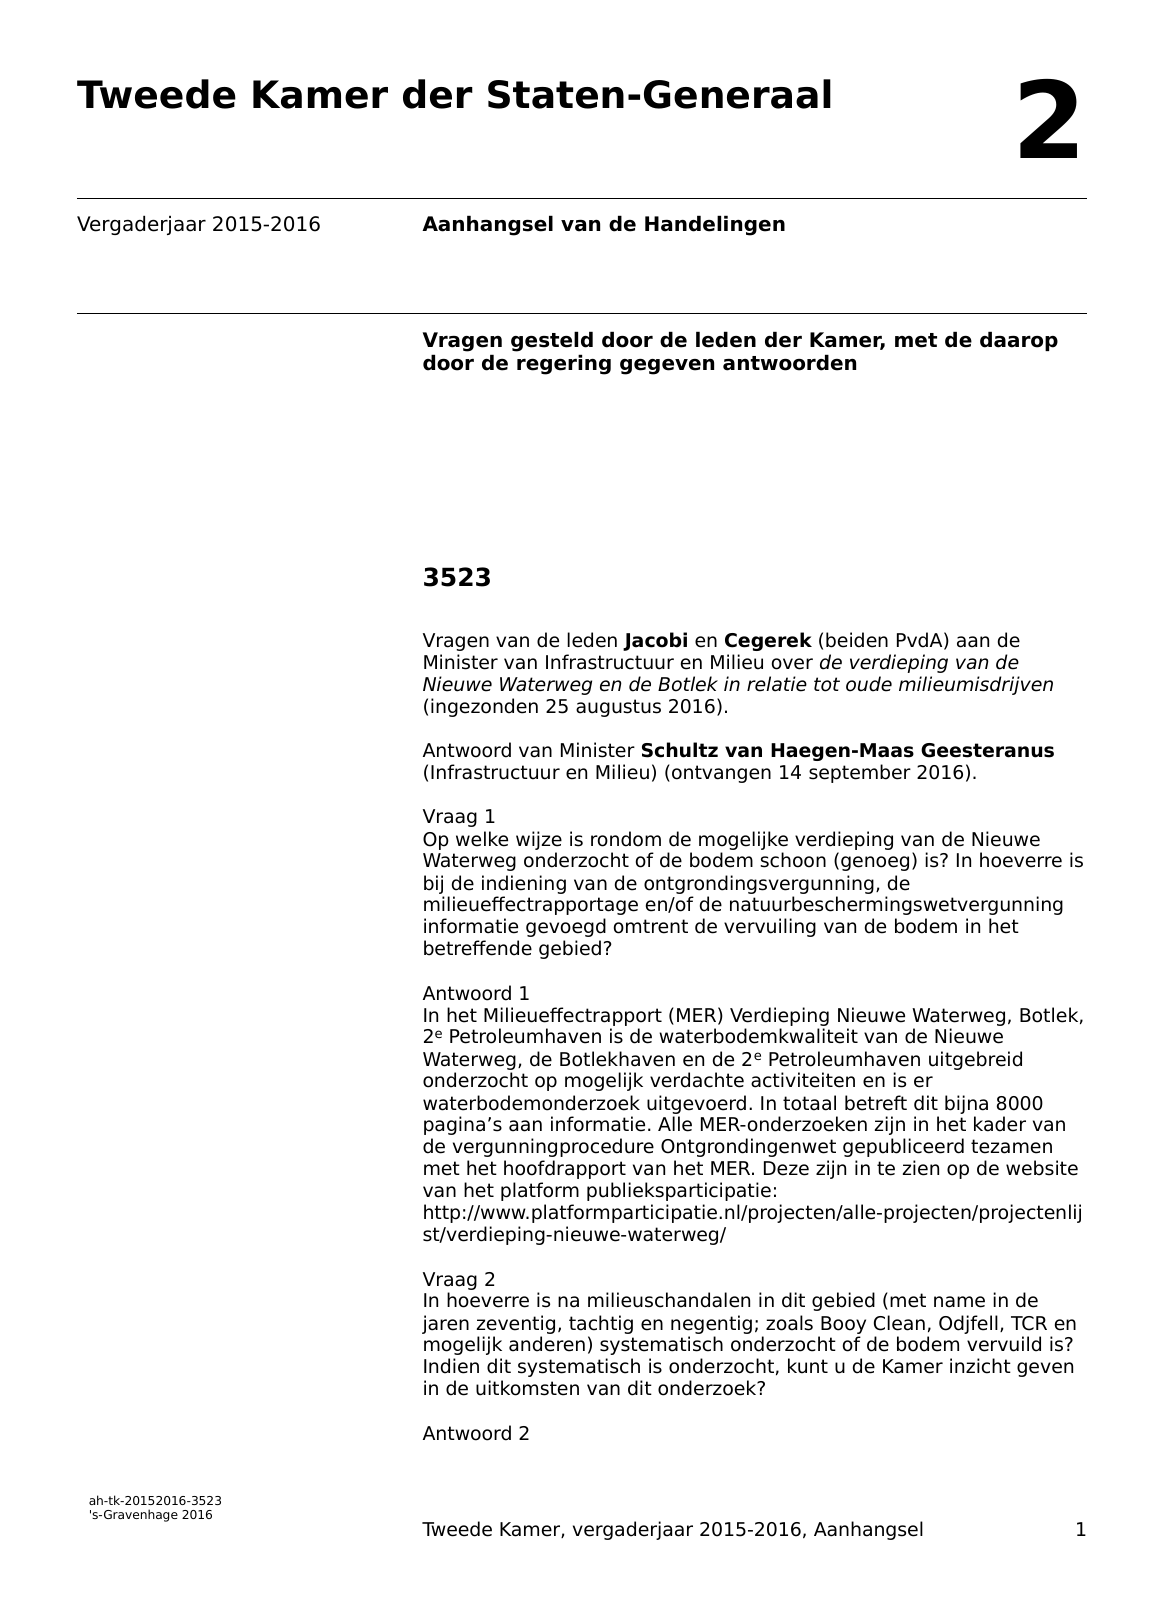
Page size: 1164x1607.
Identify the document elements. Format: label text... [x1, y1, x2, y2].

text Vraag 2 [422, 1268, 1087, 1290]
text Antwoord 1 [422, 982, 1087, 1004]
text In het Milieueffectrapport (MER) Verdieping Nieuwe Waterweg, Botlek, 2e Petroleumhaven is de waterbodemkwaliteit van de Nieuwe Waterweg, de Botlekhaven en de 2e Petroleumhaven uitgebreid onderzocht op mogelijk verdachte activiteiten en is er waterbodemonderzoek uitgevoerd. In totaal betreft dit bijna 8000 pagina’s aan informatie. Alle MER-onderzoeken zijn in het kader van de vergunningprocedure Ontgrondingenwet gepubliceerd tezamen met het hoofdrapport van het MER. Deze zijn in te zien op de website van het platform publieksparticipatie: http://www.platformparticipatie.nl/projecten/alle-projecten/projectenlijst/verdieping-nieuwe-waterweg/ [422, 1004, 1087, 1246]
text Antwoord van Minister Schultz van Haegen-Maas Geesteranus (Infrastructuur en Milieu) (ontvangen 14 september 2016). [422, 740, 1087, 784]
table_cell Vragen gesteld door de leden der Kamer, met de daarop door de regering gegeven antwoorden [422, 314, 1087, 375]
table_cell Aanhangsel van de Handelingen [422, 199, 1087, 313]
text ah-tk-20152016-3523 [88, 1494, 323, 1508]
table_cell Vergaderjaar 2015-2016 [77, 199, 422, 313]
text 's-Gravenhage 2016 [88, 1508, 323, 1522]
table_header Tweede Kamer der Staten-Generaal [77, 59, 886, 198]
table_header 2 [886, 59, 1087, 198]
table_cell [77, 314, 422, 375]
text Antwoord 2 [422, 1422, 1087, 1444]
text Op welke wijze is rondom de mogelijke verdieping van de Nieuwe Waterweg onderzocht of de bodem schoon (genoeg) is? In hoeverre is bij de indiening van de ontgrondingsvergunning, de milieueffectrapportage en/of de natuurbeschermingswetvergunning informatie gevoegd omtrent de vervuiling van de bodem in het betreffende gebied? [422, 828, 1087, 960]
text In hoeverre is na milieuschandalen in dit gebied (met name in de jaren zeventig, tachtig en negentig; zoals Booy Clean, Odjfell, TCR en mogelijk anderen) systematisch onderzocht of de bodem vervuild is? Indien dit systematisch is onderzocht, kunt u de Kamer inzicht geven in de uitkomsten van dit onderzoek? [422, 1290, 1087, 1400]
text Vragen van de leden Jacobi en Cegerek (beiden PvdA) aan de Minister van Infrastructuur en Milieu over de verdieping van de Nieuwe Waterweg en de Botlek in relatie tot oude milieumisdrijven (ingezonden 25 augustus 2016). [422, 630, 1087, 718]
text 3523 [422, 563, 1087, 592]
text Vraag 1 [422, 806, 1087, 828]
